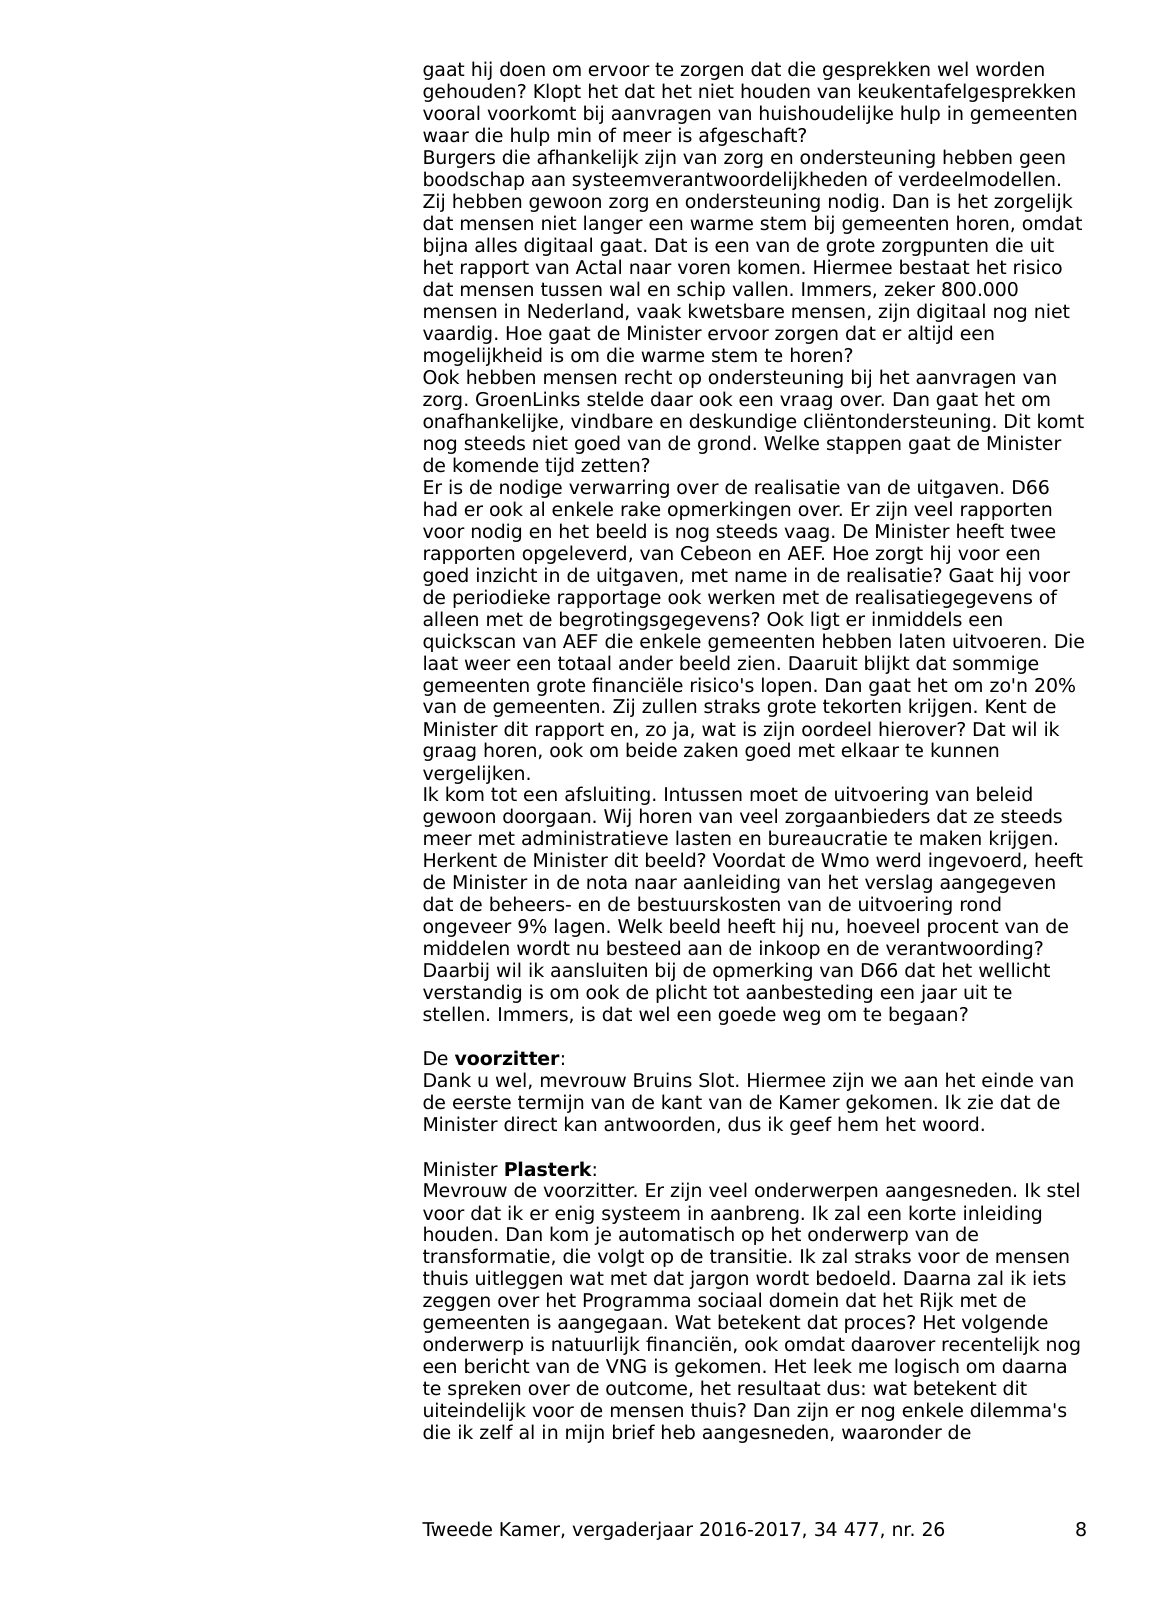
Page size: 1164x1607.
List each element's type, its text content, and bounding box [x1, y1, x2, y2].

text De voorzitter: [422, 1048, 1087, 1070]
text Ook hebben mensen recht op ondersteuning bij het aanvragen van zorg. GroenLinks stelde daar ook een vraag over. Dan gaat het om onafhankelijke, vindbare en deskundige cliëntondersteuning. Dit komt nog steeds niet goed van de grond. Welke stappen gaat de Minister de komende tijd zetten? [422, 367, 1087, 477]
text Dank u wel, mevrouw Bruins Slot. Hiermee zijn we aan het einde van de eerste termijn van de kant van de Kamer gekomen. Ik zie dat de Minister direct kan antwoorden, dus ik geef hem het woord. [422, 1070, 1087, 1136]
text Minister Plasterk: [422, 1158, 1087, 1180]
text Er is de nodige verwarring over de realisatie van de uitgaven. D66 had er ook al enkele rake opmerkingen over. Er zijn veel rapporten voor nodig en het beeld is nog steeds vaag. De Minister heeft twee rapporten opgeleverd, van Cebeon en AEF. Hoe zorgt hij voor een goed inzicht in de uitgaven, met name in de realisatie? Gaat hij voor de periodieke rapportage ook werken met de realisatiegegevens of alleen met de begrotingsgegevens? Ook ligt er inmiddels een quickscan van AEF die enkele gemeenten hebben laten uitvoeren. Die laat weer een totaal ander beeld zien. Daaruit blijkt dat sommige gemeenten grote financiële risico's lopen. Dan gaat het om zo'n 20% van de gemeenten. Zij zullen straks grote tekorten krijgen. Kent de Minister dit rapport en, zo ja, wat is zijn oordeel hierover? Dat wil ik graag horen, ook om beide zaken goed met elkaar te kunnen vergelijken. [422, 477, 1087, 784]
text Mevrouw de voorzitter. Er zijn veel onderwerpen aangesneden. Ik stel voor dat ik er enig systeem in aanbreng. Ik zal een korte inleiding houden. Dan kom je automatisch op het onderwerp van de transformatie, die volgt op de transitie. Ik zal straks voor de mensen thuis uitleggen wat met dat jargon wordt bedoeld. Daarna zal ik iets zeggen over het Programma sociaal domein dat het Rijk met de gemeenten is aangegaan. Wat betekent dat proces? Het volgende onderwerp is natuurlijk financiën, ook omdat daarover recentelijk nog een bericht van de VNG is gekomen. Het leek me logisch om daarna te spreken over de outcome, het resultaat dus: wat betekent dit uiteindelijk voor de mensen thuis? Dan zijn er nog enkele dilemma's die ik zelf al in mijn brief heb aangesneden, waaronder de [422, 1180, 1087, 1444]
text Burgers die afhankelijk zijn van zorg en ondersteuning hebben geen boodschap aan systeemverantwoordelijkheden of verdeelmodellen. Zij hebben gewoon zorg en ondersteuning nodig. Dan is het zorgelijk dat mensen niet langer een warme stem bij gemeenten horen, omdat bijna alles digitaal gaat. Dat is een van de grote zorgpunten die uit het rapport van Actal naar voren komen. Hiermee bestaat het risico dat mensen tussen wal en schip vallen. Immers, zeker 800.000 mensen in Nederland, vaak kwetsbare mensen, zijn digitaal nog niet vaardig. Hoe gaat de Minister ervoor zorgen dat er altijd een mogelijkheid is om die warme stem te horen? [422, 147, 1087, 367]
text gaat hij doen om ervoor te zorgen dat die gesprekken wel worden gehouden? Klopt het dat het niet houden van keukentafelgesprekken vooral voorkomt bij aanvragen van huishoudelijke hulp in gemeenten waar die hulp min of meer is afgeschaft? [422, 59, 1087, 147]
text Ik kom tot een afsluiting. Intussen moet de uitvoering van beleid gewoon doorgaan. Wij horen van veel zorgaanbieders dat ze steeds meer met administratieve lasten en bureaucratie te maken krijgen. Herkent de Minister dit beeld? Voordat de Wmo werd ingevoerd, heeft de Minister in de nota naar aanleiding van het verslag aangegeven dat de beheers- en de bestuurskosten van de uitvoering rond ongeveer 9% lagen. Welk beeld heeft hij nu, hoeveel procent van de middelen wordt nu besteed aan de inkoop en de verantwoording? Daarbij wil ik aansluiten bij de opmerking van D66 dat het wellicht verstandig is om ook de plicht tot aanbesteding een jaar uit te stellen. Immers, is dat wel een goede weg om te begaan? [422, 784, 1087, 1026]
